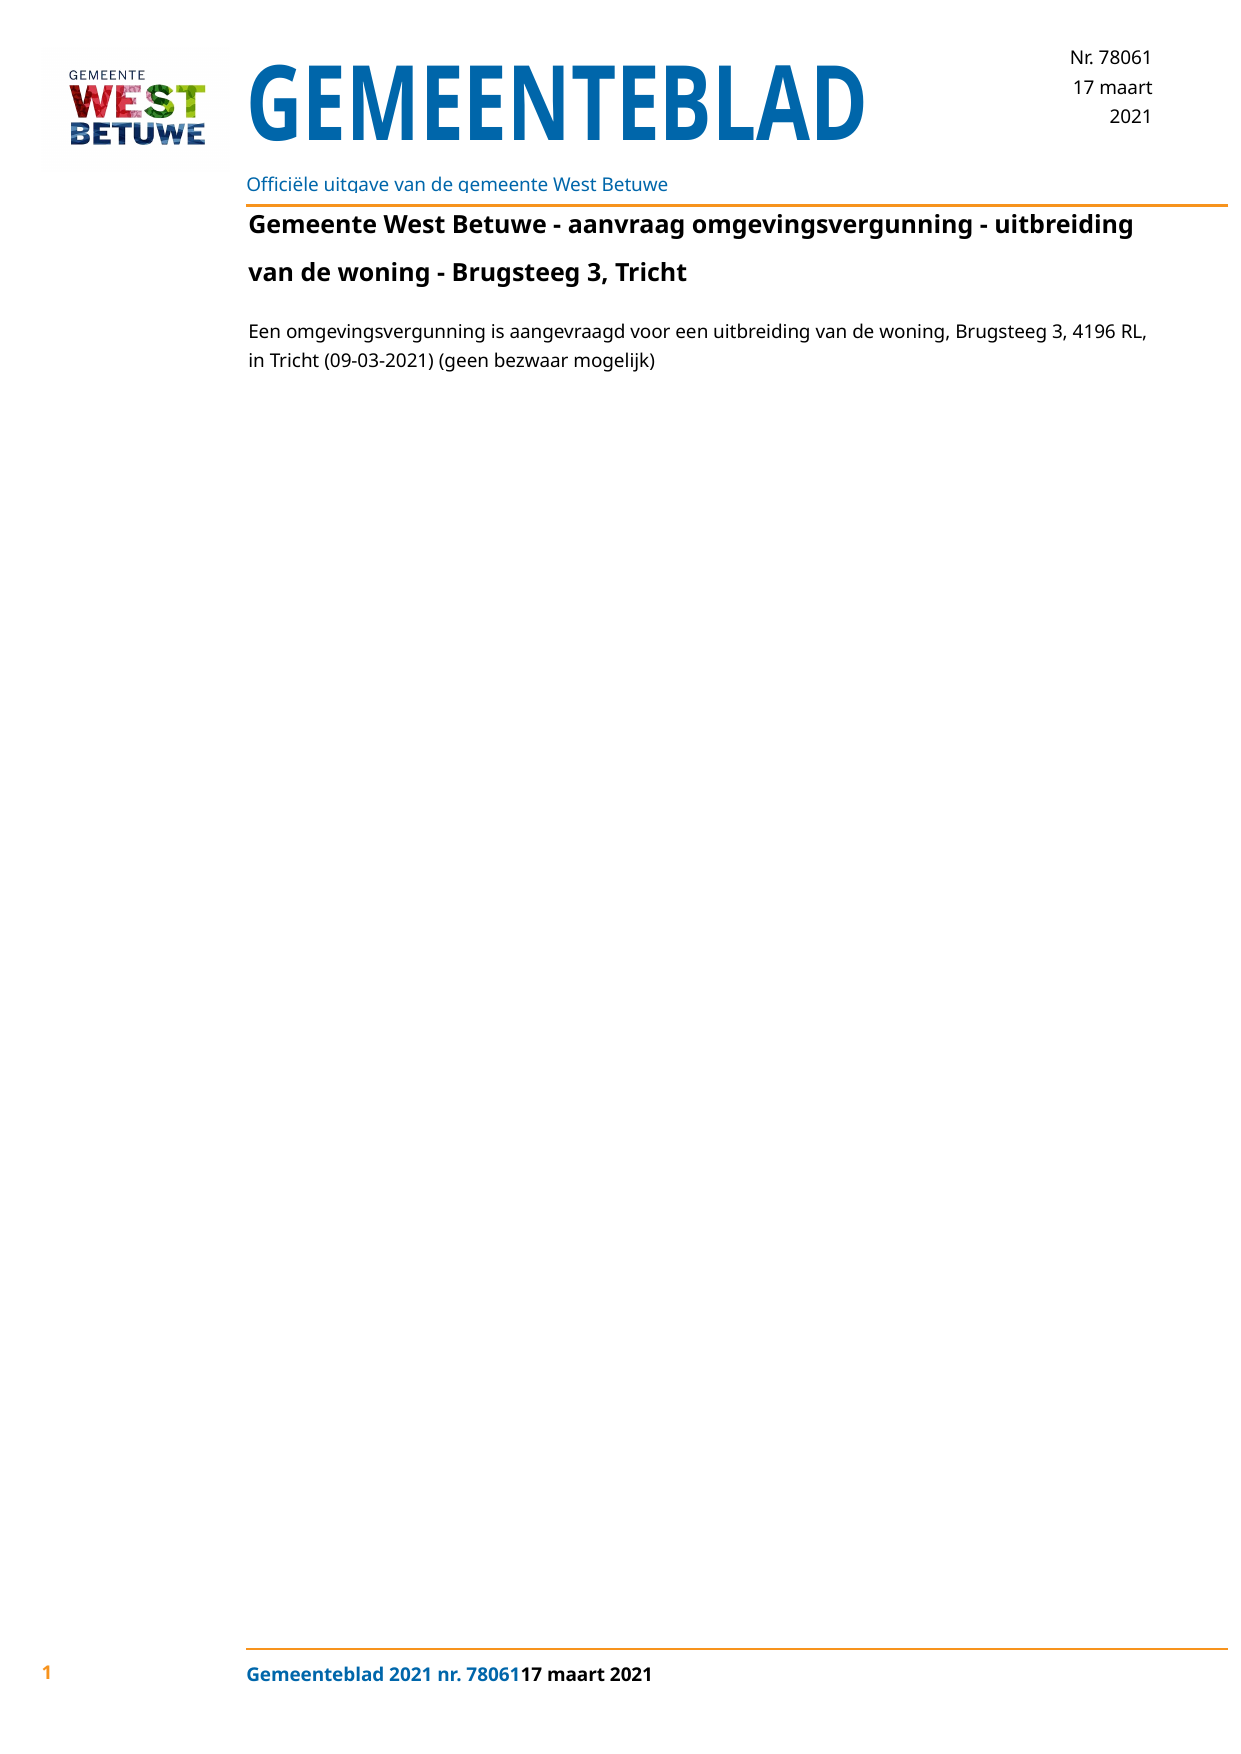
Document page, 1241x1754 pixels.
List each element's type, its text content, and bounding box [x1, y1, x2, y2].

picture [41, 47, 231, 172]
text Gemeente West Betuwe - aanvraag omgevingsvergunning - uitbreiding van de woning - Brugsteeg 3, Tricht [248, 207, 1152, 288]
text Een omgevingsvergunning is aangevraagd voor een uitbreiding van de woning, Brugsteeg 3, 4196 RL, in Tricht (09-03-2021) (geen bezwaar mogelijk) [248, 318, 1152, 373]
